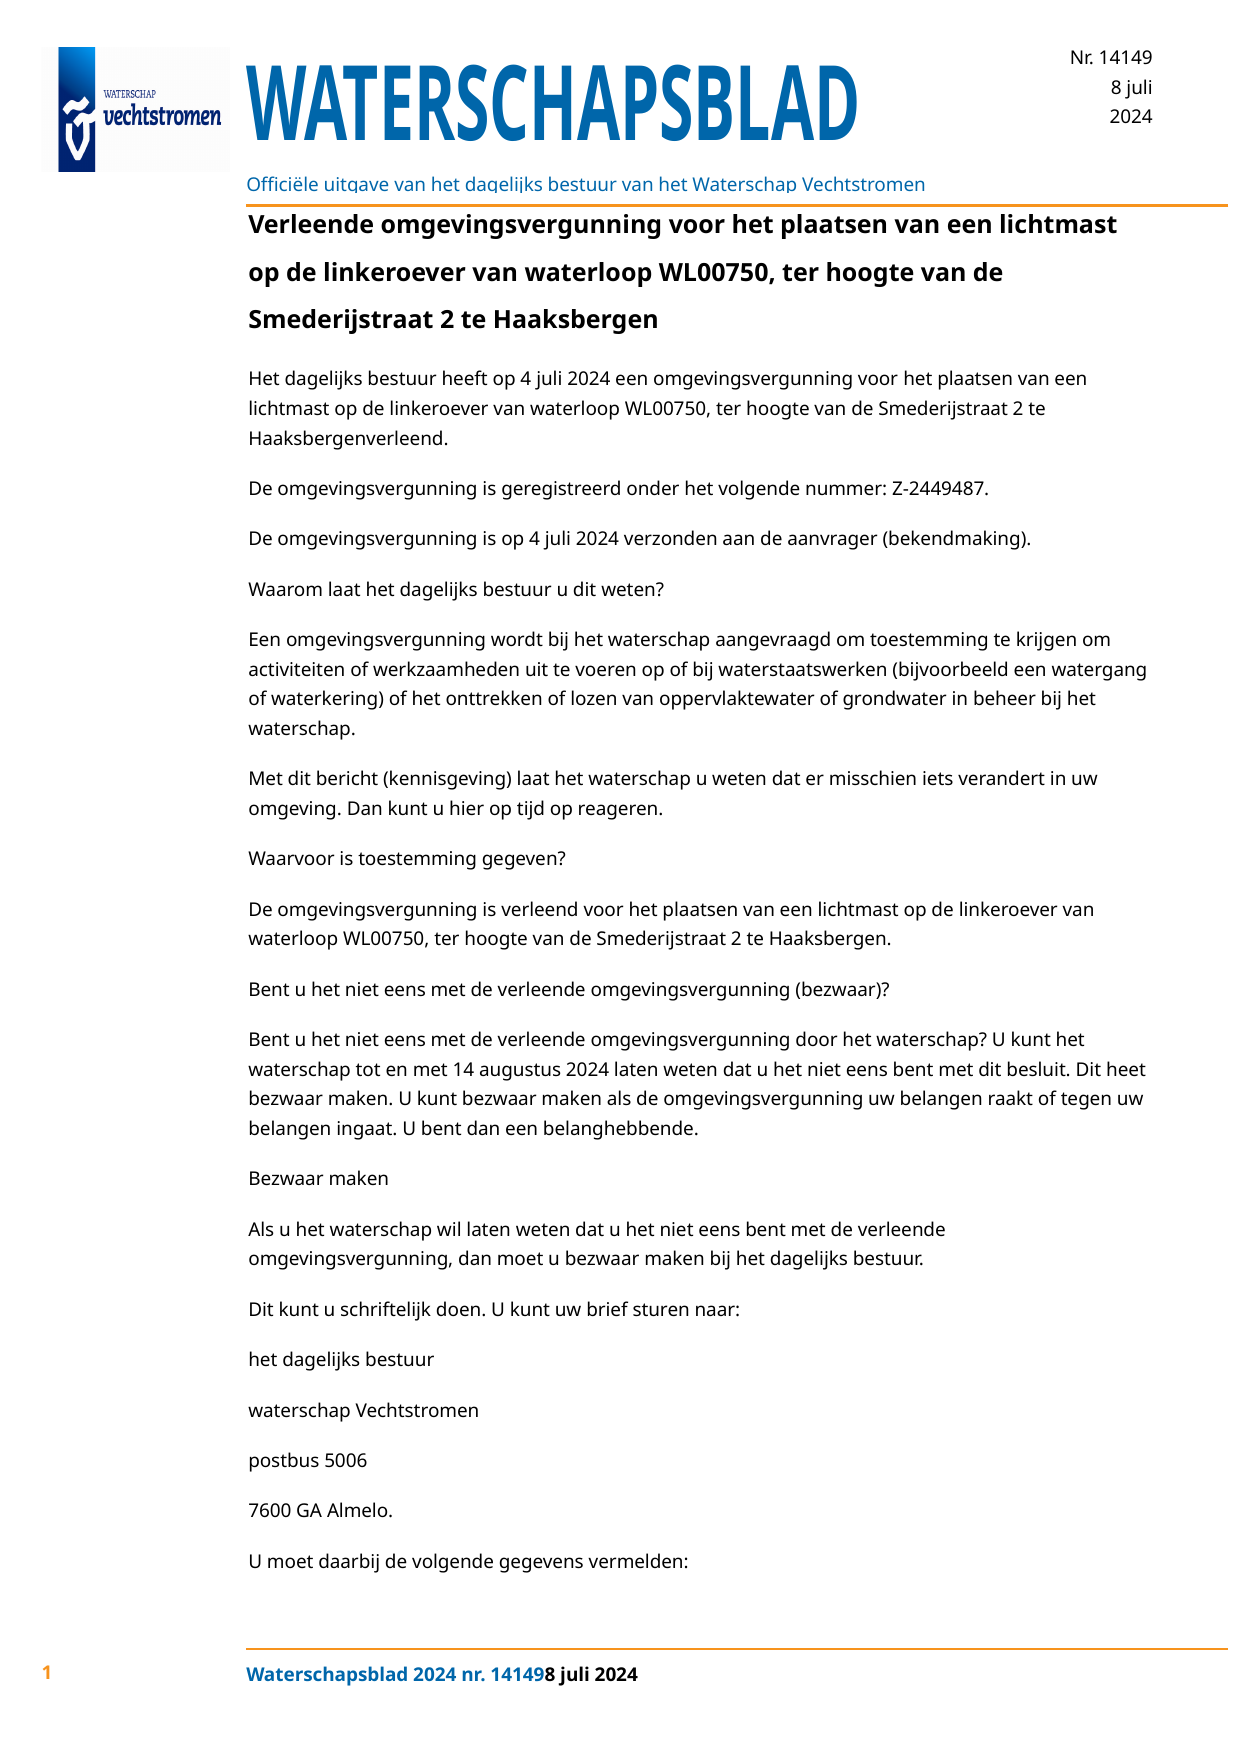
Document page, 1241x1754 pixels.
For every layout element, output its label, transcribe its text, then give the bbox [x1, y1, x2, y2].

text Dit kunt u schriftelijk doen. U kunt uw brief sturen naar: [248, 1296, 1152, 1322]
text postbus 5006 [248, 1447, 1152, 1473]
text Bent u het niet eens met de verleende omgevingsvergunning door het waterschap? U kunt het waterschap tot en met 14 augustus 2024 laten weten dat u het niet eens bent met dit besluit. Dit heet bezwaar maken. U kunt bezwaar maken als de omgevingsvergunning uw belangen raakt of tegen uw belangen ingaat. U bent dan een belanghebbende. [248, 1026, 1152, 1141]
text 7600 GA Almelo. [248, 1498, 1152, 1523]
text Waarvoor is toestemming gegeven? [248, 846, 1152, 871]
text Met dit bericht (kennisgeving) laat het waterschap u weten dat er misschien iets verandert in uw omgeving. Dan kunt u hier op tijd op reageren. [248, 766, 1152, 821]
text De omgevingsvergunning is verleend voor het plaatsen van een lichtmast op de linkeroever van waterloop WL00750, ter hoogte van de Smederijstraat 2 te Haaksbergen. [248, 896, 1152, 951]
text het dagelijks bestuur [248, 1346, 1152, 1372]
text Bezwaar maken [248, 1166, 1152, 1191]
text U moet daarbij de volgende gegevens vermelden: [248, 1548, 1152, 1574]
text Waarom laat het dagelijks bestuur u dit weten? [248, 576, 1152, 602]
text De omgevingsvergunning is geregistreerd onder het volgende nummer: Z-2449487. [248, 475, 1152, 501]
text Als u het waterschap wil laten weten dat u het niet eens bent met de verleende omgevingsvergunning, dan moet u bezwaar maken bij het dagelijks bestuur. [248, 1216, 1152, 1271]
picture [41, 47, 231, 172]
text De omgevingsvergunning is op 4 juli 2024 verzonden aan de aanvrager (bekendmaking). [248, 526, 1152, 551]
text Bent u het niet eens met de verleende omgevingsvergunning (bezwaar)? [248, 976, 1152, 1002]
text Een omgevingsvergunning wordt bij het waterschap aangevraagd om toestemming te krijgen om activiteiten of werkzaamheden uit te voeren op of bij waterstaatswerken (bijvoorbeeld een watergang of waterkering) of het onttrekken of lozen van oppervlaktewater of grondwater in beheer bij het waterschap. [248, 626, 1152, 741]
text waterschap Vechtstromen [248, 1397, 1152, 1422]
text Verleende omgevingsvergunning voor het plaatsen van een lichtmast op de linkeroever van waterloop WL00750, ter hoogte van de Smederijstraat 2 te Haaksbergen [248, 207, 1152, 336]
text Het dagelijks bestuur heeft op 4 juli 2024 een omgevingsvergunning voor het plaatsen van een lichtmast op de linkeroever van waterloop WL00750, ter hoogte van de Smederijstraat 2 te Haaksbergenverleend. [248, 366, 1152, 450]
